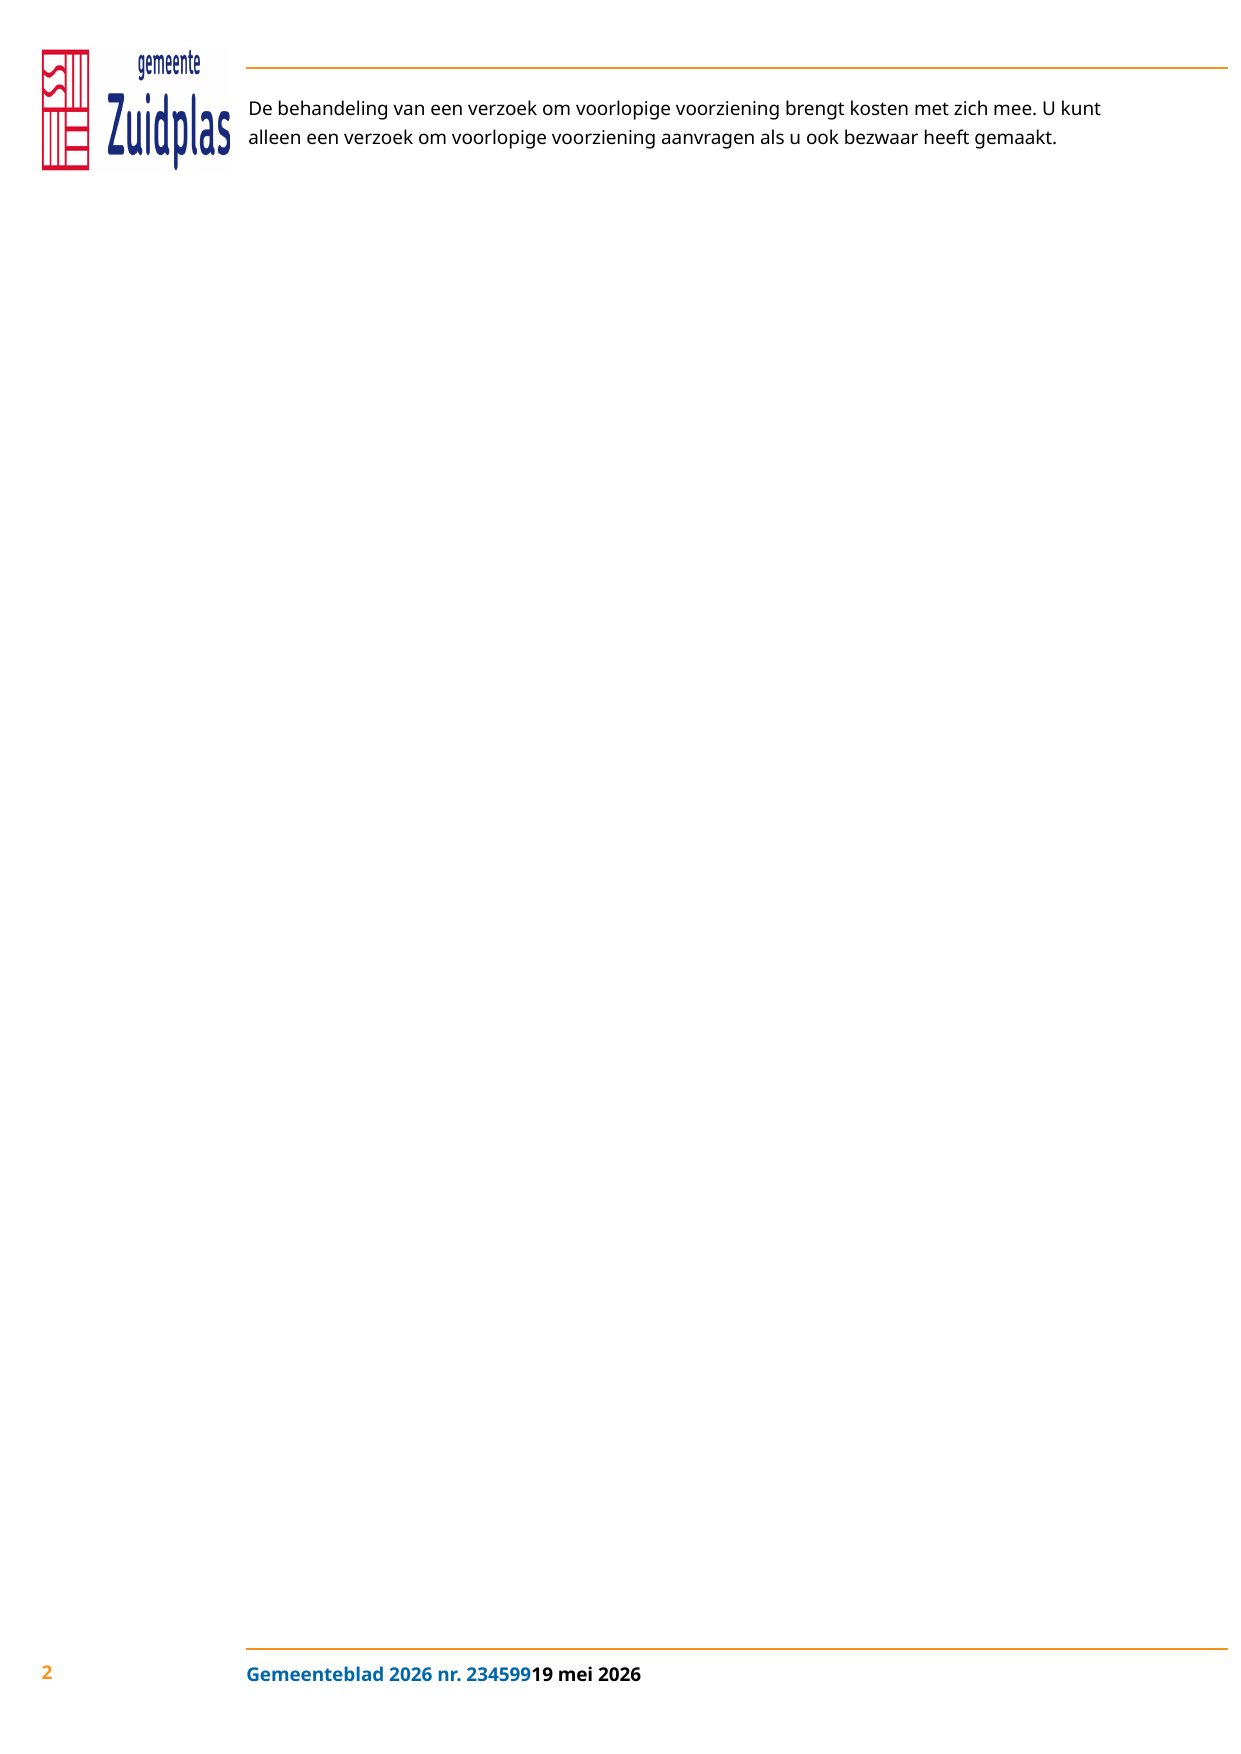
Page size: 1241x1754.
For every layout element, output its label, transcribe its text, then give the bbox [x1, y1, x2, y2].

text De behandeling van een verzoek om voorlopige voorziening brengt kosten met zich mee. U kunt alleen een verzoek om voorlopige voorziening aanvragen als u ook bezwaar heeft gemaakt. [248, 95, 1152, 150]
picture [41, 47, 231, 172]
